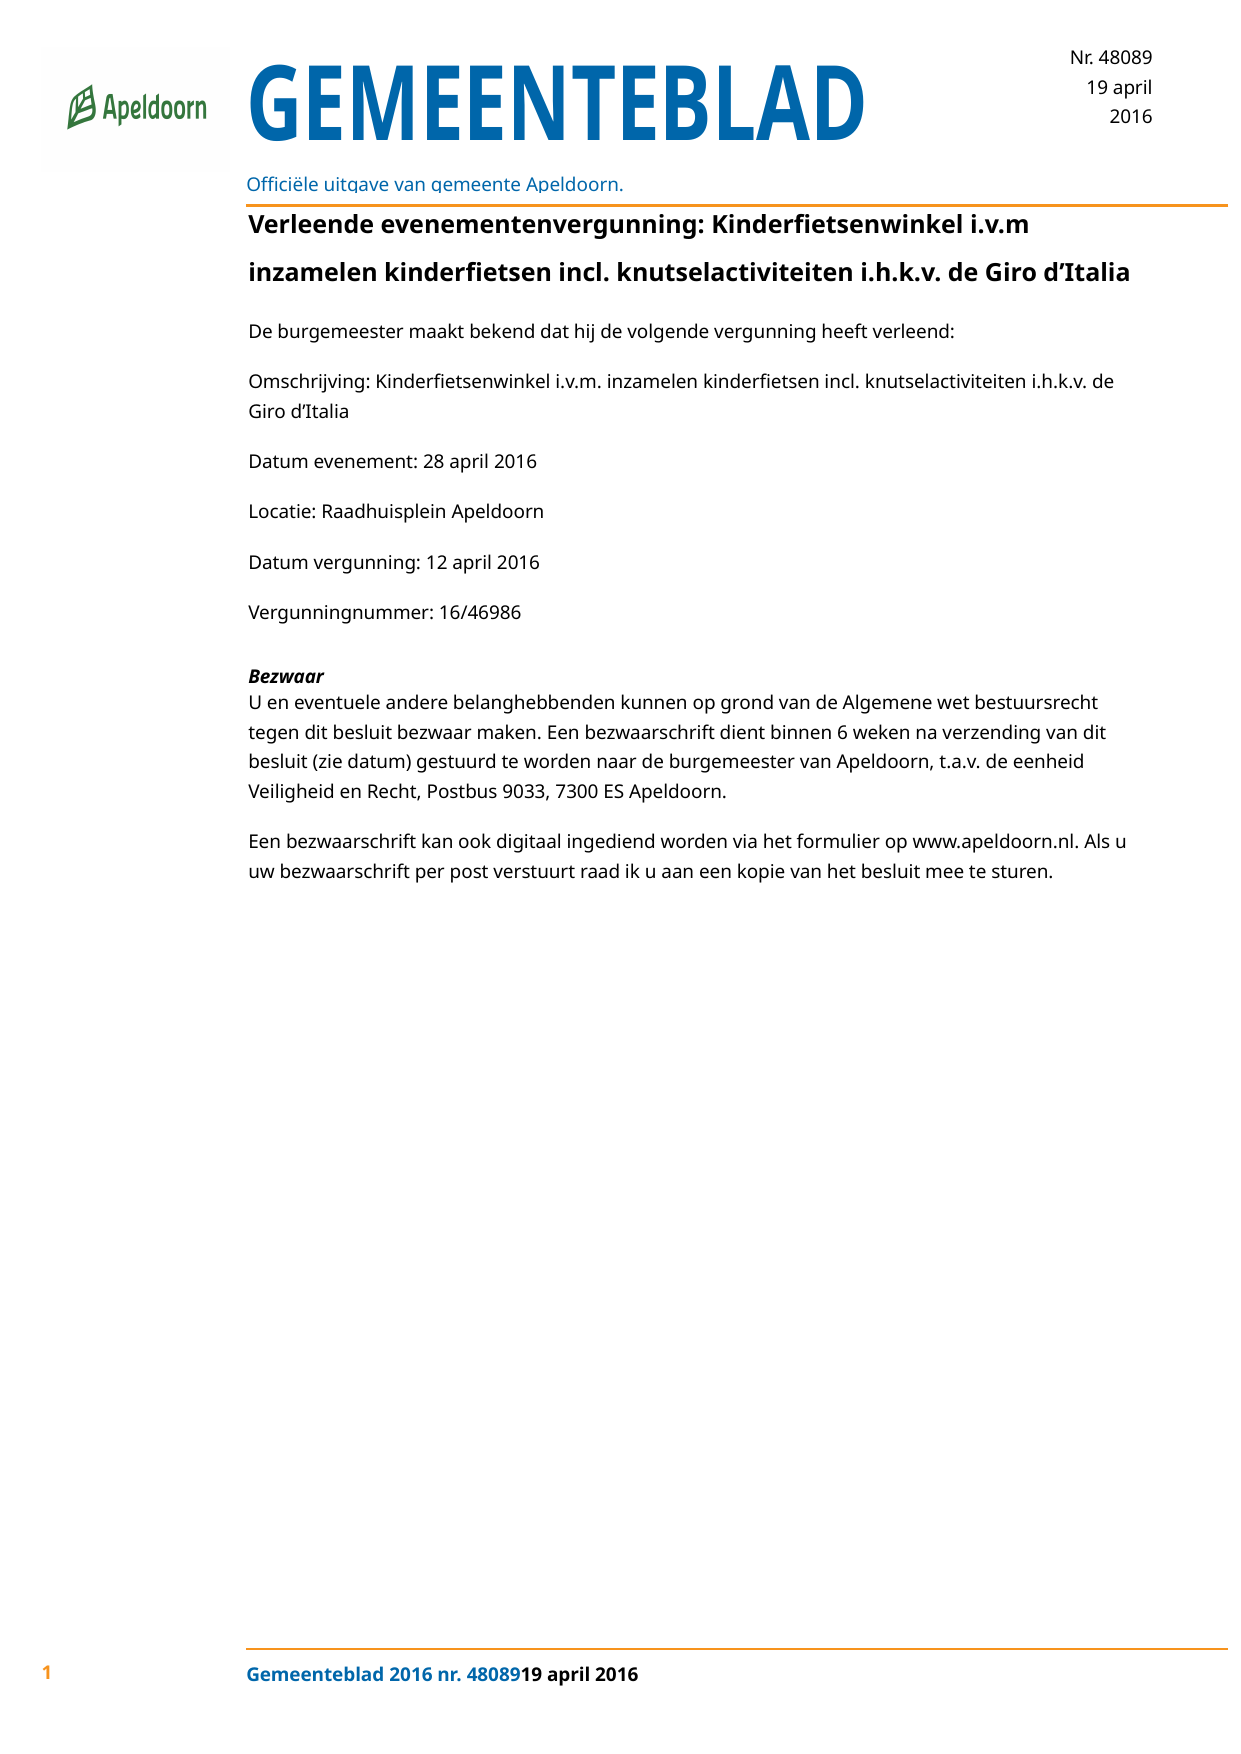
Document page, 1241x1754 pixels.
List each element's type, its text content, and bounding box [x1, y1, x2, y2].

text Een bezwaarschrift kan ook digitaal ingediend worden via het formulier op www.apeldoorn.nl. Als u uw bezwaarschrift per post verstuurt raad ik u aan een kopie van het besluit mee te sturen. [248, 828, 1152, 884]
text Verleende evenementenvergunning: Kinderfietsenwinkel i.v.m inzamelen kinderfietsen incl. knutselactiviteiten i.h.k.v. de Giro d’Italia [248, 207, 1152, 288]
text Bezwaar [248, 663, 1152, 689]
picture [41, 47, 231, 172]
text Omschrijving: Kinderfietsenwinkel i.v.m. inzamelen kinderfietsen incl. knutselactiviteiten i.h.k.v. de Giro d’Italia [248, 368, 1152, 424]
text Datum evenement: 28 april 2016 [248, 448, 1152, 474]
text De burgemeester maakt bekend dat hij de volgende vergunning heeft verleend: [248, 318, 1152, 344]
text Vergunningnummer: 16/46986 [248, 599, 1152, 625]
text U en eventuele andere belanghebbenden kunnen op grond van de Algemene wet bestuursrecht tegen dit besluit bezwaar maken. Een bezwaarschrift dient binnen 6 weken na verzending van dit besluit (zie datum) gestuurd te worden naar de burgemeester van Apeldoorn, t.a.v. de eenheid Veiligheid en Recht, Postbus 9033, 7300 ES Apeldoorn. [248, 689, 1152, 804]
text Locatie: Raadhuisplein Apeldoorn [248, 499, 1152, 524]
text Datum vergunning: 12 april 2016 [248, 549, 1152, 575]
